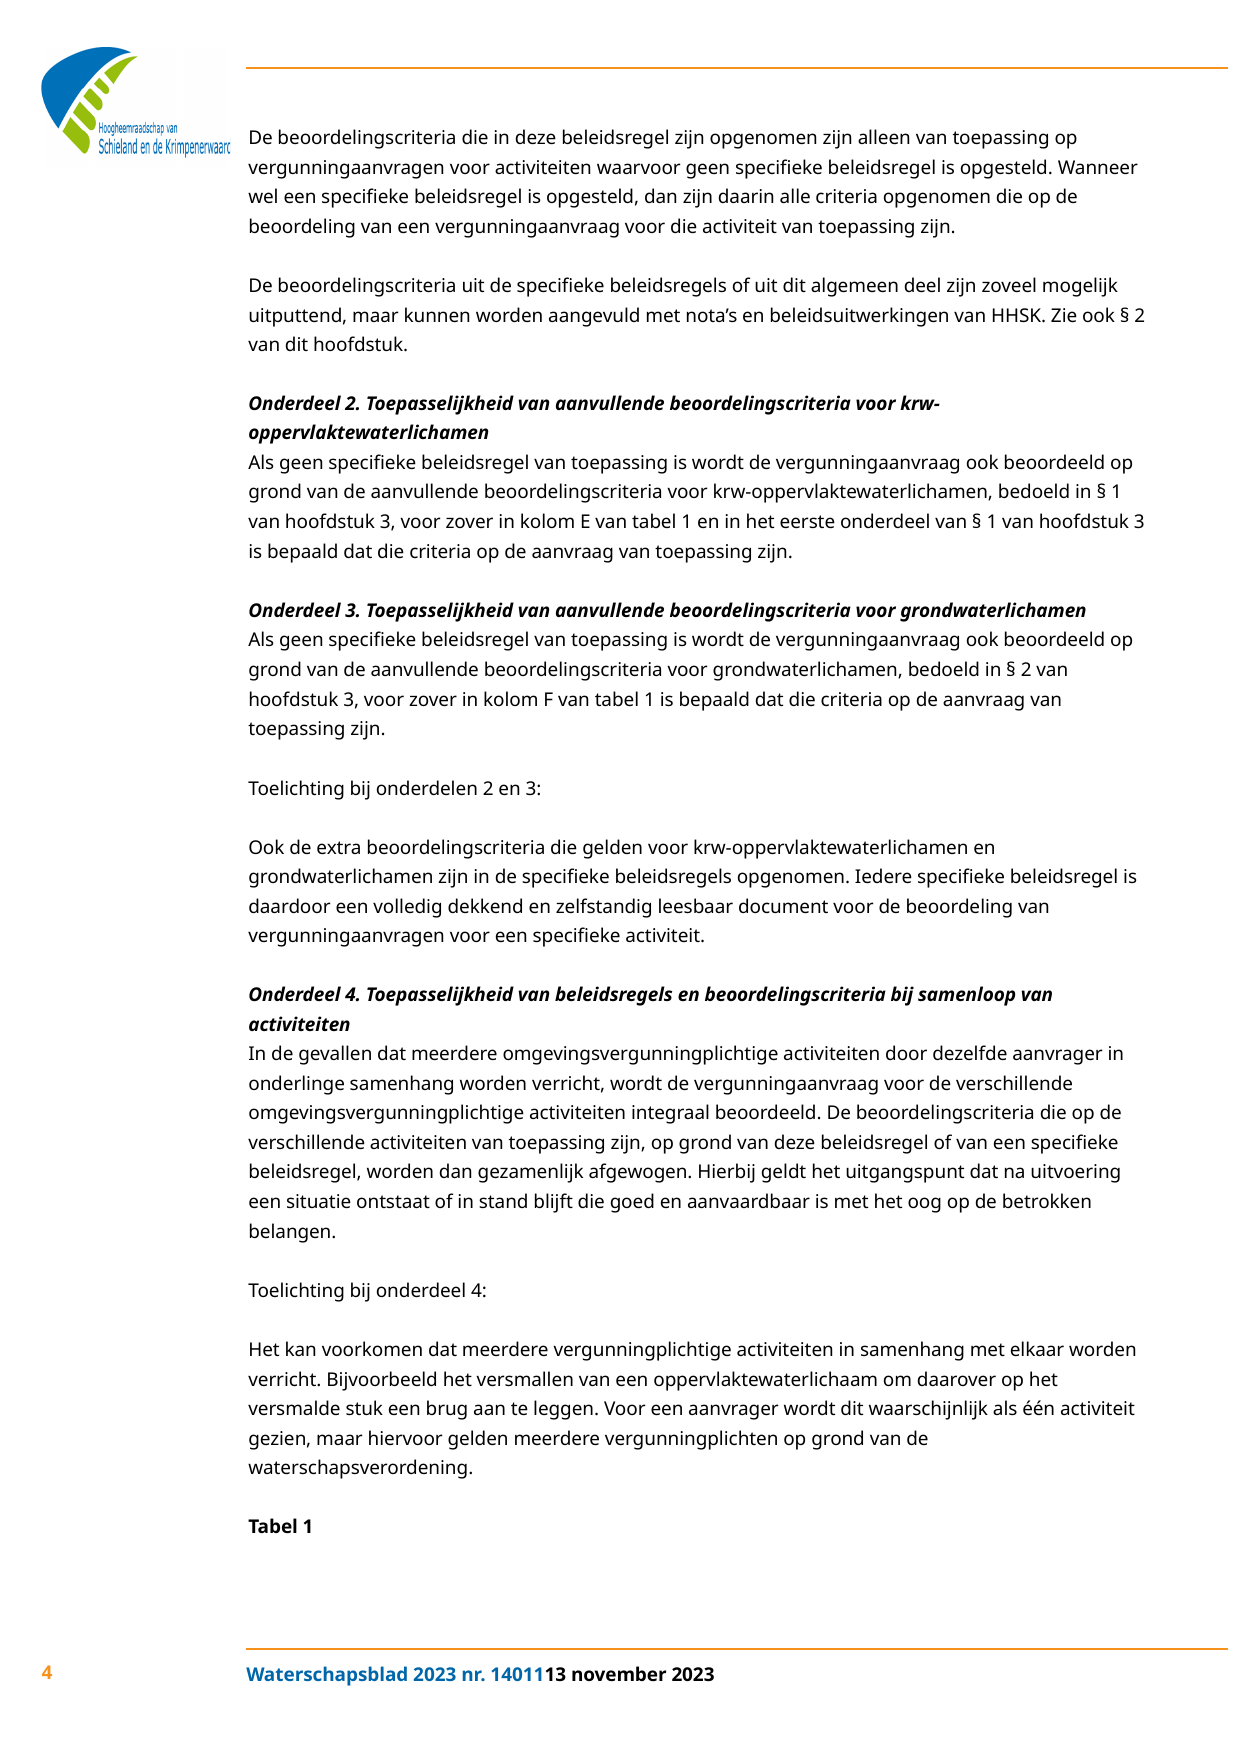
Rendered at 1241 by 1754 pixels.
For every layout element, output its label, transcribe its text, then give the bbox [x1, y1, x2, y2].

text Onderdeel 4. Toepasselijkheid van beleidsregels en beoordelingscriteria bij samenloop van activiteiten [248, 981, 1152, 1036]
table_header Toelichting bij onderdeel 4: Het kan voorkomen dat meerdere vergunningplichtige activiteiten in samenhang met elkaar worden verricht. Bijvoorbeeld het versmallen van een oppervlaktewaterlichaam om daarover op het versmalde stuk een brug aan te leggen. Voor een aanvrager wordt dit waarschijnlijk als één activiteit gezien, maar hiervoor gelden meerdere vergunningplichten op grond van de waterschapsverordening. [248, 1277, 1152, 1480]
table_header Toelichting bij onderdelen 2 en 3: Ook de extra beoordelingscriteria die gelden voor krw-oppervlaktewaterlichamen en grondwaterlichamen zijn in de specifieke beleidsregels opgenomen. Iedere specifieke beleidsregel is daardoor een volledig dekkend en zelfstandig leesbaar document voor de beoordeling van vergunningaanvragen voor een specifieke activiteit. [248, 775, 1152, 948]
text In de gevallen dat meerdere omgevingsvergunningplichtige activiteiten door dezelfde aanvrager in onderlinge samenhang worden verricht, wordt de vergunningaanvraag voor de verschillende omgevingsvergunningplichtige activiteiten integraal beoordeeld. De beoordelingscriteria die op de verschillende activiteiten van toepassing zijn, op grond van deze beleidsregel of van een specifieke beleidsregel, worden dan gezamenlijk afgewogen. Hierbij geldt het uitgangspunt dat na uitvoering een situatie ontstaat of in stand blijft die goed en aanvaardbaar is met het oog op de betrokken belangen. [248, 1040, 1152, 1243]
text Als geen specifieke beleidsregel van toepassing is wordt de vergunningaanvraag ook beoordeeld op grond van de aanvullende beoordelingscriteria voor krw-oppervlaktewaterlichamen, bedoeld in § 1 van hoofdstuk 3, voor zover in kolom E van tabel 1 en in het eerste onderdeel van § 1 van hoofdstuk 3 is bepaald dat die criteria op de aanvraag van toepassing zijn. [248, 449, 1152, 564]
text Onderdeel 2. Toepasselijkheid van aanvullende beoordelingscriteria voor krw-oppervlaktewaterlichamen [248, 390, 1152, 445]
text Tabel 1 [248, 1513, 1152, 1539]
text Als geen specifieke beleidsregel van toepassing is wordt de vergunningaanvraag ook beoordeeld op grond van de aanvullende beoordelingscriteria voor grondwaterlichamen, bedoeld in § 2 van hoofdstuk 3, voor zover in kolom F van tabel 1 is bepaald dat die criteria op de aanvraag van toepassing zijn. [248, 627, 1152, 741]
table_header De beoordelingscriteria die in deze beleidsregel zijn opgenomen zijn alleen van toepassing op vergunningaanvragen voor activiteiten waarvoor geen specifieke beleidsregel is opgesteld. Wanneer wel een specifieke beleidsregel is opgesteld, dan zijn daarin alle criteria opgenomen die op de beoordeling van een vergunningaanvraag voor die activiteit van toepassing zijn. De beoordelingscriteria uit de specifieke beleidsregels of uit dit algemeen deel zijn zoveel mogelijk uitputtend, maar kunnen worden aangevuld met nota’s en beleidsuitwerkingen van HHSK. Zie ook § 2 van dit hoofdstuk. [248, 95, 1152, 357]
picture [41, 47, 231, 172]
text Onderdeel 3. Toepasselijkheid van aanvullende beoordelingscriteria voor grondwaterlichamen [248, 597, 1152, 623]
